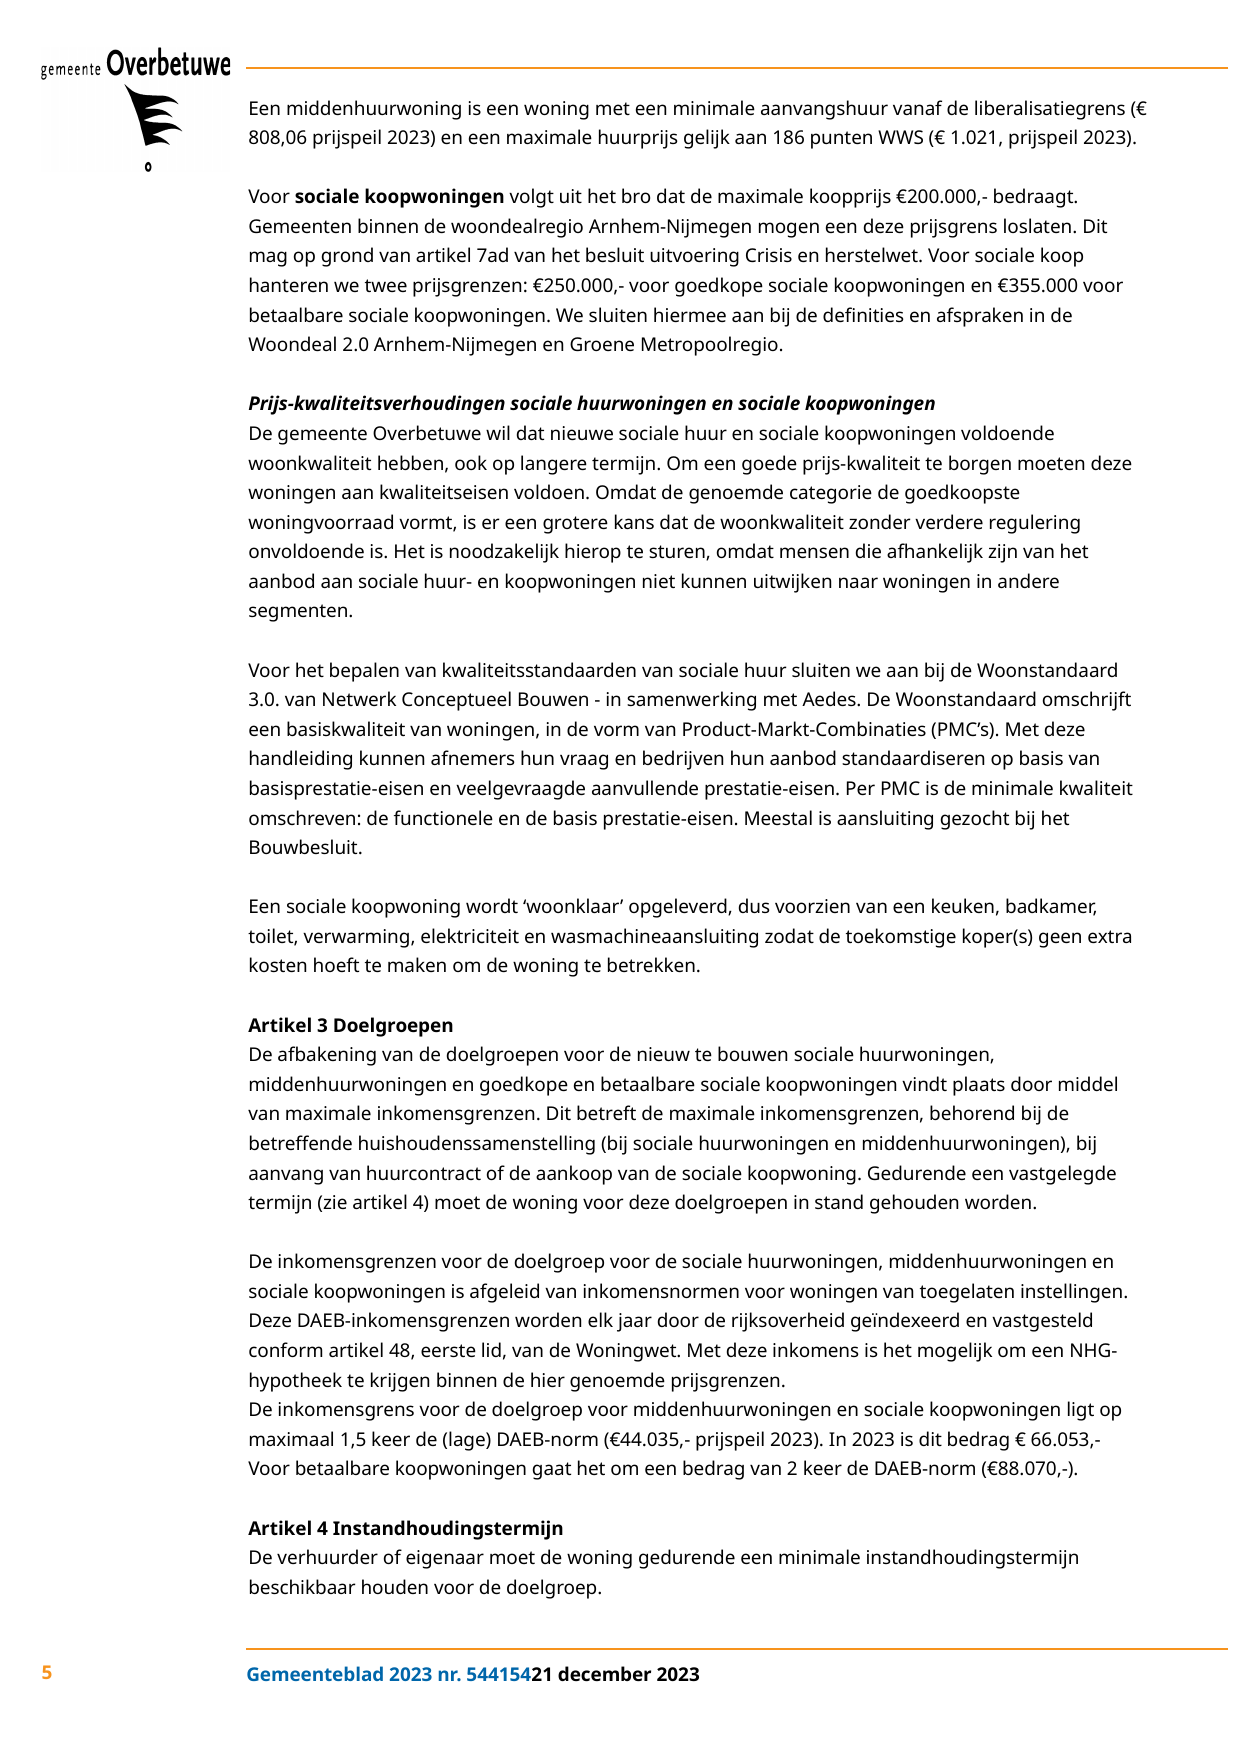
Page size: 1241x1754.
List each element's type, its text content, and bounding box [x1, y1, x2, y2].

text Voor het bepalen van kwaliteitsstandaarden van sociale huur sluiten we aan bij de Woonstandaard 3.0. van Netwerk Conceptueel Bouwen - in samenwerking met Aedes. De Woonstandaard omschrijft een basiskwaliteit van woningen, in de vorm van Product-Markt-Combinaties (PMC’s). Met deze handleiding kunnen afnemers hun vraag en bedrijven hun aanbod standaardiseren op basis van basisprestatie-eisen en veelgevraagde aanvullende prestatie-eisen. Per PMC is de minimale kwaliteit omschreven: de functionele en de basis prestatie-eisen. Meestal is aansluiting gezocht bij het Bouwbesluit. [248, 657, 1152, 860]
text De inkomensgrens voor de doelgroep voor middenhuurwoningen en sociale koopwoningen ligt op maximaal 1,5 keer de (lage) DAEB-norm (€44.035,- prijspeil 2023). In 2023 is dit bedrag € 66.053,- [248, 1396, 1152, 1452]
text Prijs-kwaliteitsverhoudingen sociale huurwoningen en sociale koopwoningen [248, 391, 1152, 416]
text De inkomensgrenzen voor de doelgroep voor de sociale huurwoningen, middenhuurwoningen en sociale koopwoningen is afgeleid van inkomensnormen voor woningen van toegelaten instellingen. Deze DAEB-inkomensgrenzen worden elk jaar door de rijksoverheid geïndexeerd en vastgesteld conform artikel 48, eerste lid, van de Woningwet. Met deze inkomens is het mogelijk om een NHG-hypotheek te krijgen binnen de hier genoemde prijsgrenzen. [248, 1248, 1152, 1393]
text Voor betaalbare koopwoningen gaat het om een bedrag van 2 keer de DAEB-norm (€88.070,-). [248, 1456, 1152, 1481]
text De gemeente Overbetuwe wil dat nieuwe sociale huur en sociale koopwoningen voldoende woonkwaliteit hebben, ook op langere termijn. Om een goede prijs-kwaliteit te borgen moeten deze woningen aan kwaliteitseisen voldoen. Omdat de genoemde categorie de goedkoopste woningvoorraad vormt, is er een grotere kans dat de woonkwaliteit zonder verdere regulering onvoldoende is. Het is noodzakelijk hierop te sturen, omdat mensen die afhankelijk zijn van het aanbod aan sociale huur- en koopwoningen niet kunnen uitwijken naar woningen in andere segmenten. [248, 420, 1152, 623]
text Een sociale koopwoning wordt ‘woonklaar’ opgeleverd, dus voorzien van een keuken, badkamer, toilet, verwarming, elektriciteit en wasmachineaansluiting zodat de toekomstige koper(s) geen extra kosten hoeft te maken om de woning te betrekken. [248, 893, 1152, 978]
text De verhuurder of eigenaar moet de woning gedurende een minimale instandhoudingstermijn beschikbaar houden voor de doelgroep. [248, 1544, 1152, 1600]
text Artikel 3 Doelgroepen [248, 1012, 1152, 1038]
text Artikel 4 Instandhoudingstermijn [248, 1515, 1152, 1541]
picture [41, 47, 231, 172]
text De afbakening van de doelgroepen voor de nieuw te bouwen sociale huurwoningen, middenhuurwoningen en goedkope en betaalbare sociale koopwoningen vindt plaats door middel van maximale inkomensgrenzen. Dit betreft de maximale inkomensgrenzen, behorend bij de betreffende huishoudenssamenstelling (bij sociale huurwoningen en middenhuurwoningen), bij aanvang van huurcontract of de aankoop van de sociale koopwoning. Gedurende een vastgelegde termijn (zie artikel 4) moet de woning voor deze doelgroepen in stand gehouden worden. [248, 1041, 1152, 1215]
text Voor sociale koopwoningen volgt uit het bro dat de maximale koopprijs €200.000,- bedraagt. Gemeenten binnen de woondealregio Arnhem-Nijmegen mogen een deze prijsgrens loslaten. Dit mag op grond van artikel 7ad van het besluit uitvoering Crisis en herstelwet. Voor sociale koop hanteren we twee prijsgrenzen: €250.000,- voor goedkope sociale koopwoningen en €355.000 voor betaalbare sociale koopwoningen. We sluiten hiermee aan bij de definities en afspraken in de Woondeal 2.0 Arnhem-Nijmegen en Groene Metropoolregio. [248, 183, 1152, 357]
text Een middenhuurwoning is een woning met een minimale aanvangshuur vanaf de liberalisatiegrens (€ 808,06 prijspeil 2023) en een maximale huurprijs gelijk aan 186 punten WWS (€ 1.021, prijspeil 2023). [248, 95, 1152, 150]
